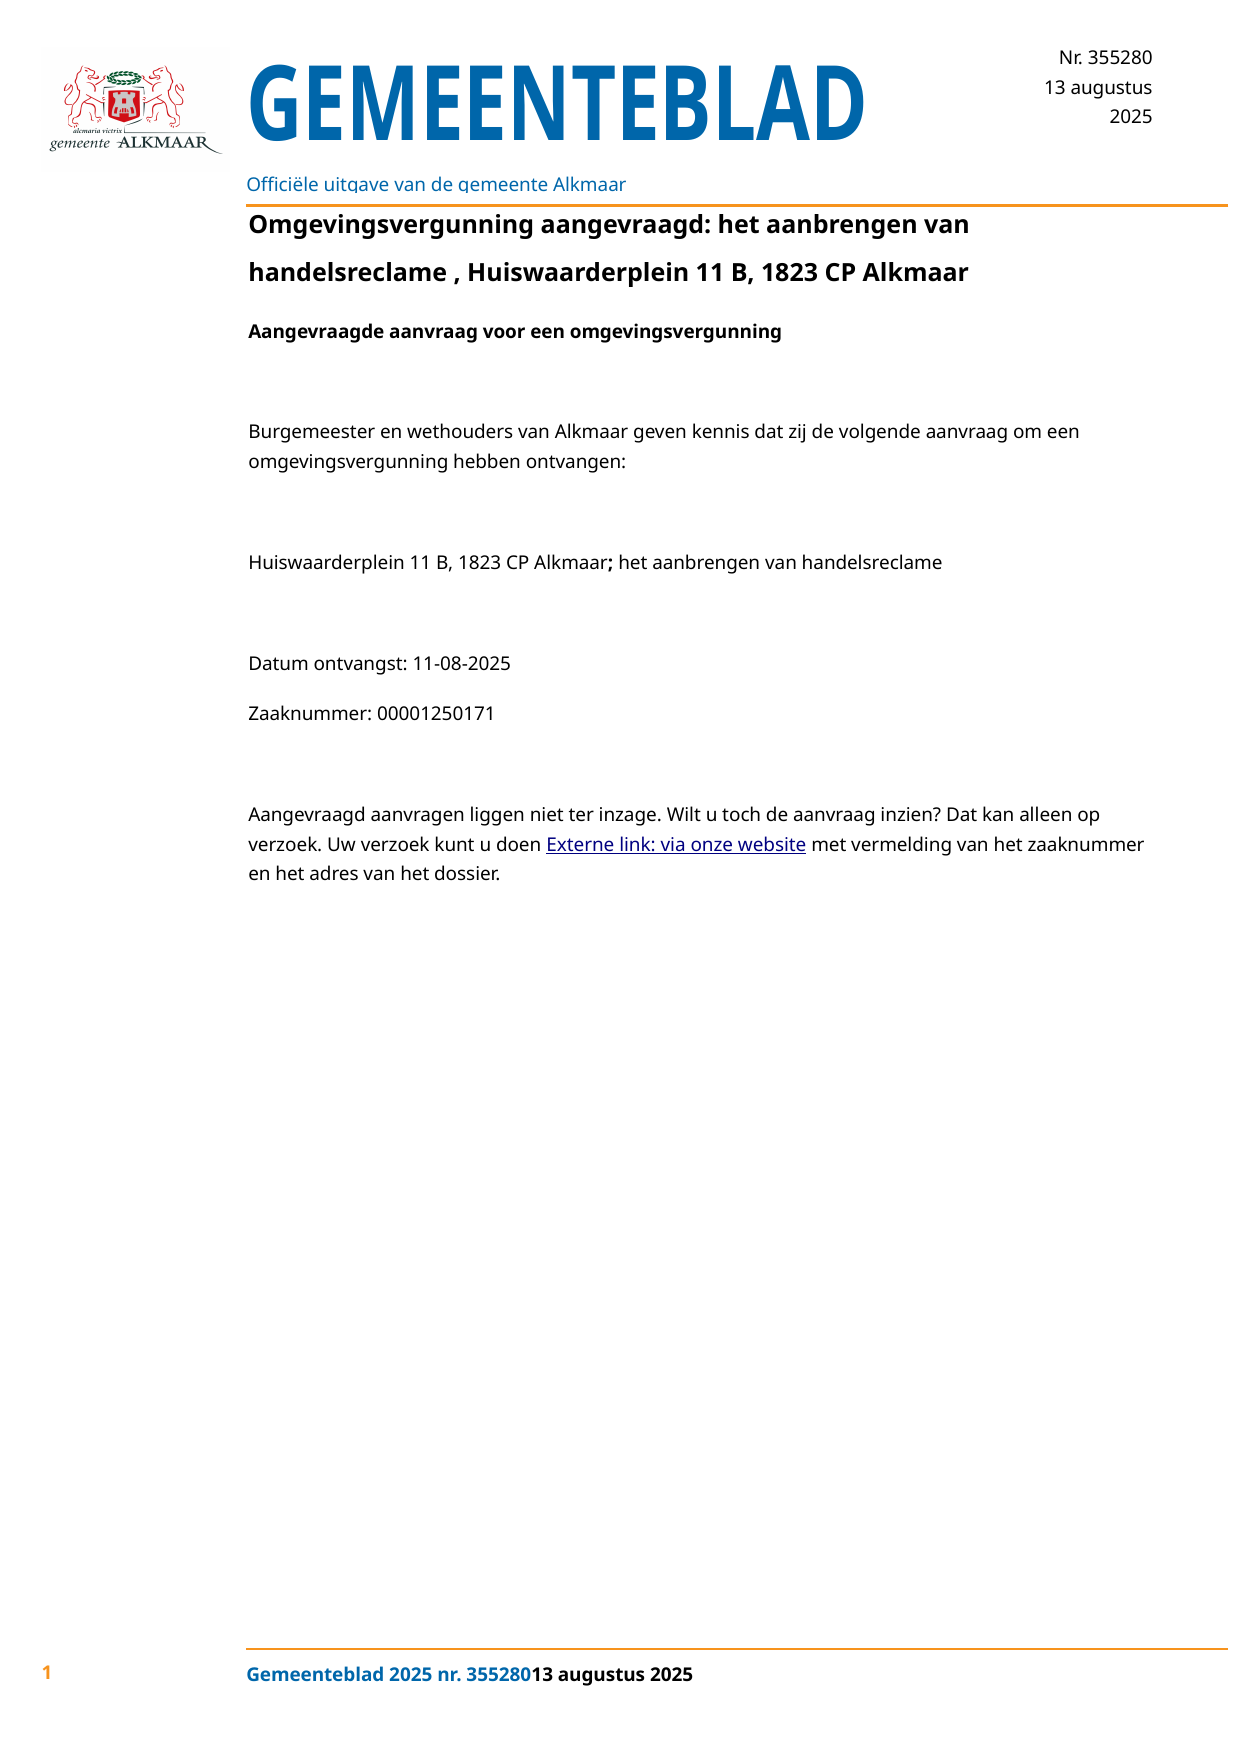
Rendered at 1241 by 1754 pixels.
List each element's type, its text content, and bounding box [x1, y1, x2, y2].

text Zaaknummer: 00001250171 [248, 700, 1152, 726]
picture [41, 47, 231, 172]
text Omgevingsvergunning aangevraagd: het aanbrengen van handelsreclame , Huiswaarderplein 11 B, 1823 CP Alkmaar [248, 207, 1152, 288]
text Burgemeester en wethouders van Alkmaar geven kennis dat zij de volgende aanvraag om een omgevingsvergunning hebben ontvangen: [248, 419, 1152, 474]
text Huiswaarderplein 11 B, 1823 CP Alkmaar; het aanbrengen van handelsreclame [248, 549, 1152, 575]
text Aangevraagde aanvraag voor een omgevingsvergunning [248, 318, 1152, 344]
text Datum ontvangst: 11-08-2025 [248, 650, 1152, 676]
text Aangevraagd aanvragen liggen niet ter inzage. Wilt u toch de aanvraag inzien? Dat kan alleen op verzoek. Uw verzoek kunt u doen Externe link: via onze website met vermelding van het zaaknummer en het adres van het dossier. [248, 801, 1152, 886]
